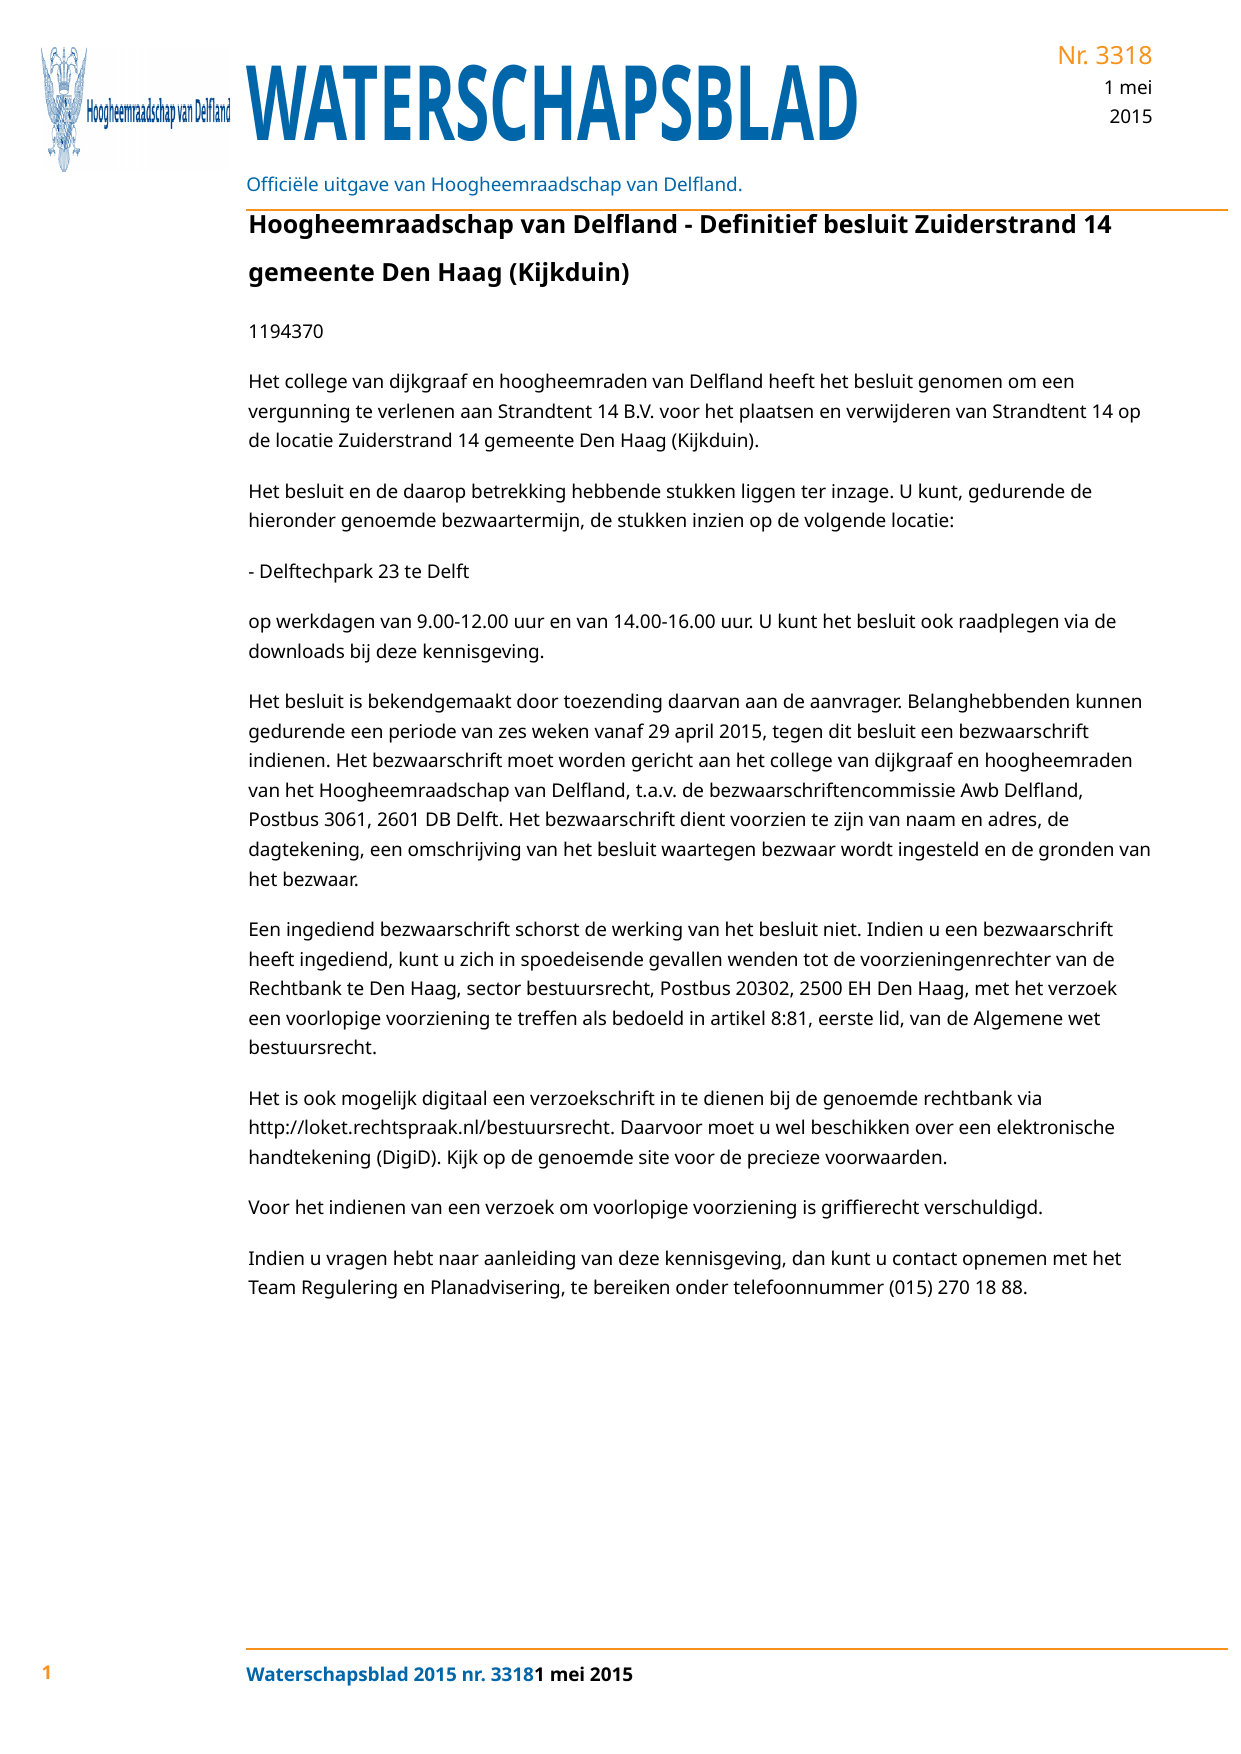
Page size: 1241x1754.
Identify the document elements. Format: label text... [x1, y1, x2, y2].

text Een ingediend bezwaarschrift schorst de werking van het besluit niet. Indien u een bezwaarschrift heeft ingediend, kunt u zich in spoedeisende gevallen wenden tot de voorzieningenrechter van de Rechtbank te Den Haag, sector bestuursrecht, Postbus 20302, 2500 EH Den Haag, met het verzoek een voorlopige voorziening te treffen als bedoeld in artikel 8:81, eerste lid, van de Algemene wet bestuursrecht. [248, 916, 1152, 1060]
text Indien u vragen hebt naar aanleiding van deze kennisgeving, dan kunt u contact opnemen met het Team Regulering en Planadvisering, te bereiken onder telefoonnummer (015) 270 18 88. [248, 1245, 1152, 1300]
text Het besluit is bekendgemaakt door toezending daarvan aan de aanvrager. Belanghebbenden kunnen gedurende een periode van zes weken vanaf 29 april 2015, tegen dit besluit een bezwaarschrift indienen. Het bezwaarschrift moet worden gericht aan het college van dijkgraaf en hoogheemraden van het Hoogheemraadschap van Delfland, t.a.v. de bezwaarschriftencommissie Awb Delfland, Postbus 3061, 2601 DB Delft. Het bezwaarschrift dient voorzien te zijn van naam en adres, de dagtekening, een omschrijving van het besluit waartegen bezwaar wordt ingesteld en de gronden van het bezwaar. [248, 688, 1152, 892]
text Het besluit en de daarop betrekking hebbende stukken liggen ter inzage. U kunt, gedurende de hieronder genoemde bezwaartermijn, de stukken inzien op de volgende locatie: [248, 478, 1152, 533]
picture [41, 47, 231, 172]
text op werkdagen van 9.00-12.00 uur en van 14.00-16.00 uur. U kunt het besluit ook raadplegen via de downloads bij deze kennisgeving. [248, 608, 1152, 664]
text - Delftechpark 23 te Delft [248, 558, 1152, 584]
text Hoogheemraadschap van Delfland - Definitief besluit Zuiderstrand 14 gemeente Den Haag (Kijkduin) [248, 211, 1152, 288]
text Het is ook mogelijk digitaal een verzoekschrift in te dienen bij de genoemde rechtbank via http://loket.rechtspraak.nl/bestuursrecht. Daarvoor moet u wel beschikken over een elektronische handtekening (DigiD). Kijk op de genoemde site voor de precieze voorwaarden. [248, 1085, 1152, 1170]
text 1194370 [248, 318, 1152, 344]
text Voor het indienen van een verzoek om voorlopige voorziening is griffierecht verschuldigd. [248, 1194, 1152, 1220]
text Het college van dijkgraaf en hoogheemraden van Delfland heeft het besluit genomen om een vergunning te verlenen aan Strandtent 14 B.V. voor het plaatsen en verwijderen van Strandtent 14 op de locatie Zuiderstrand 14 gemeente Den Haag (Kijkduin). [248, 368, 1152, 453]
